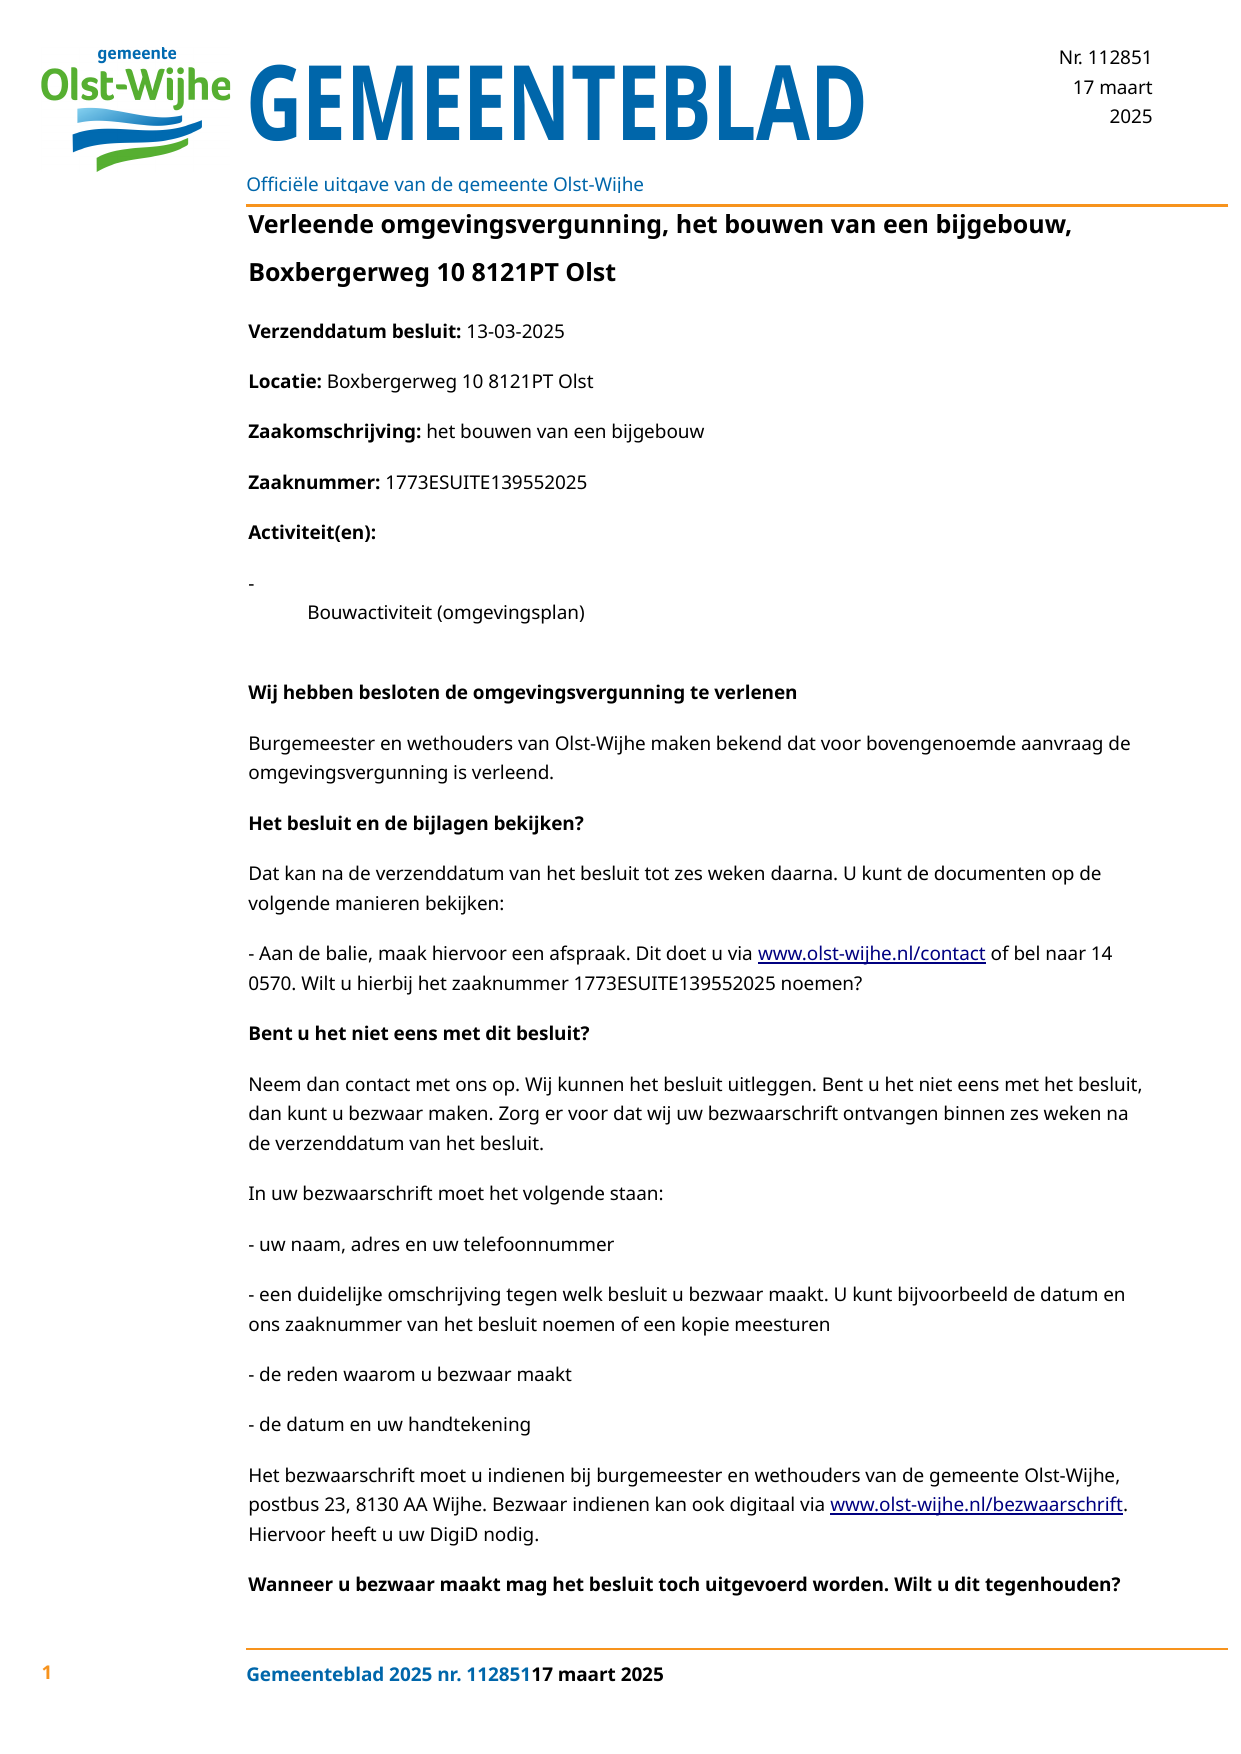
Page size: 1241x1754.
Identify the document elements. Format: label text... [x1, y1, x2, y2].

text Verleende omgevingsvergunning, het bouwen van een bijgebouw, Boxbergerweg 10 8121PT Olst [248, 207, 1152, 288]
text - de reden waarom u bezwaar maakt [248, 1361, 1152, 1387]
list Bouwactiviteit (omgevingsplan) [248, 599, 1152, 625]
picture [41, 47, 231, 172]
text Locatie: Boxbergerweg 10 8121PT Olst [248, 368, 1152, 394]
text - een duidelijke omschrijving tegen welk besluit u bezwaar maakt. U kunt bijvoorbeeld de datum en ons zaaknummer van het besluit noemen of een kopie meesturen [248, 1281, 1152, 1337]
text In uw bezwaarschrift moet het volgende staan: [248, 1180, 1152, 1206]
text Dat kan na de verzenddatum van het besluit tot zes weken daarna. U kunt de documenten op de volgende manieren bekijken: [248, 860, 1152, 916]
text Zaakomschrijving: het bouwen van een bijgebouw [248, 419, 1152, 444]
text Wanneer u bezwaar maakt mag het besluit toch uitgevoerd worden. Wilt u dit tegenhouden? [248, 1572, 1152, 1597]
text Neem dan contact met ons op. Wij kunnen het besluit uitleggen. Bent u het niet eens met het besluit, dan kunt u bezwaar maken. Zorg er voor dat wij uw bezwaarschrift ontvangen binnen zes weken na de verzenddatum van het besluit. [248, 1071, 1152, 1156]
text Burgemeester en wethouders van Olst-Wijhe maken bekend dat voor bovengenoemde aanvraag de omgevingsvergunning is verleend. [248, 730, 1152, 785]
text Verzenddatum besluit: 13-03-2025 [248, 318, 1152, 344]
text Activiteit(en): [248, 519, 1152, 545]
text Het bezwaarschrift moet u indienen bij burgemeester en wethouders van de gemeente Olst-Wijhe, postbus 23, 8130 AA Wijhe. Bezwaar indienen kan ook digitaal via www.olst-wijhe.nl/bezwaarschrift. Hiervoor heeft u uw DigiD nodig. [248, 1462, 1152, 1547]
text Bent u het niet eens met dit besluit? [248, 1020, 1152, 1046]
text Zaaknummer: 1773ESUITE139552025 [248, 469, 1152, 495]
text - Aan de balie, maak hiervoor een afspraak. Dit doet u via www.olst-wijhe.nl/contact of bel naar 14 0570. Wilt u hierbij het zaaknummer 1773ESUITE139552025 noemen? [248, 940, 1152, 996]
text - uw naam, adres en uw telefoonnummer [248, 1231, 1152, 1257]
text - de datum en uw handtekening [248, 1412, 1152, 1437]
text Het besluit en de bijlagen bekijken? [248, 810, 1152, 836]
text Wij hebben besloten de omgevingsvergunning te verlenen [248, 679, 1152, 705]
